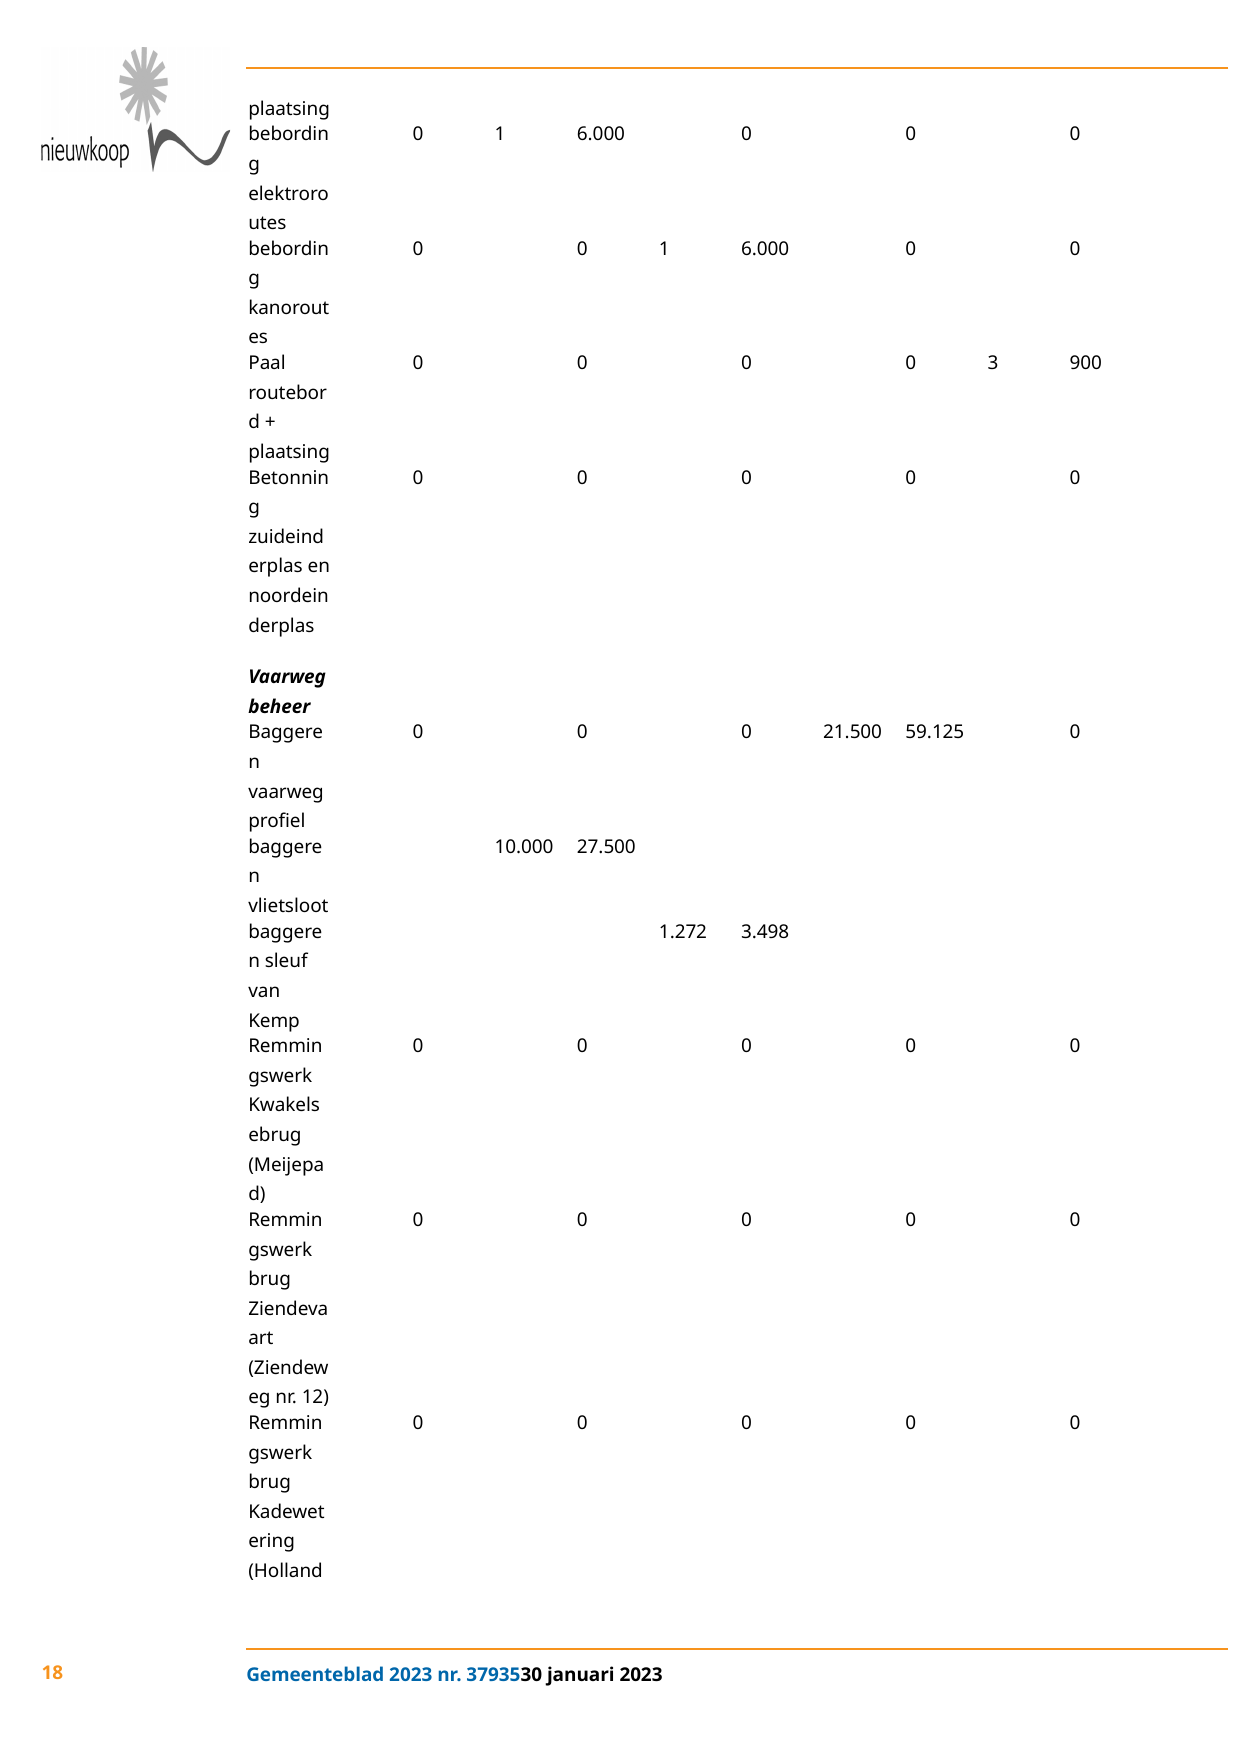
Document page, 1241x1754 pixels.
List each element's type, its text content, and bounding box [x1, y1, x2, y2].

table_cell 0 [905, 121, 987, 235]
table_cell [823, 235, 905, 349]
table_cell [659, 1033, 741, 1206]
table_cell [987, 719, 1069, 833]
table_cell Paal routebord + plaatsing [248, 350, 330, 464]
table_cell [823, 464, 905, 638]
table_cell [330, 1206, 412, 1409]
table_cell [659, 1206, 741, 1409]
table_cell [823, 1033, 905, 1206]
table_cell [330, 95, 412, 121]
table_cell 0 [905, 1409, 987, 1583]
table_cell Baggeren vaarwegprofiel [248, 719, 330, 833]
table_cell 0 [741, 719, 823, 833]
table_cell plaatsing [248, 95, 330, 121]
table_cell [330, 464, 412, 638]
table_cell [659, 350, 741, 464]
table_cell [412, 638, 494, 663]
table_cell [1069, 638, 1152, 663]
table_cell [494, 1033, 577, 1206]
table_cell [823, 95, 905, 121]
table_cell [823, 638, 905, 663]
table_cell [494, 663, 577, 719]
table_cell 0 [1069, 1033, 1152, 1206]
table_cell [577, 95, 659, 121]
table_cell [412, 663, 494, 719]
table_cell 0 [577, 1206, 659, 1409]
table_cell 0 [412, 1409, 494, 1583]
table_cell Remmingswerk Kwakelsebrug (Meijepad) [248, 1033, 330, 1206]
table_cell 0 [741, 464, 823, 638]
table_cell [330, 121, 412, 235]
table_cell [905, 918, 987, 1032]
table_cell [494, 918, 577, 1032]
table_cell [412, 833, 494, 918]
table_cell [1069, 95, 1152, 121]
table_cell [823, 918, 905, 1032]
table_cell [905, 95, 987, 121]
table_cell baggeren vlietsloot [248, 833, 330, 918]
table_cell 3.498 [741, 918, 823, 1032]
table_cell [577, 918, 659, 1032]
table_cell [823, 350, 905, 464]
table_cell 900 [1069, 350, 1152, 464]
table_cell 0 [412, 1033, 494, 1206]
table_cell [330, 638, 412, 663]
table_cell Betonning zuideinderplas en noordeinderplas [248, 464, 330, 638]
table_cell [659, 464, 741, 638]
table_cell [823, 1409, 905, 1583]
table_cell 10.000 [494, 833, 577, 918]
table_cell [987, 95, 1069, 121]
table_cell [330, 719, 412, 833]
table_cell [494, 235, 577, 349]
table_cell 1.272 [659, 918, 741, 1032]
table_cell [823, 121, 905, 235]
table_cell 0 [412, 350, 494, 464]
table_cell 0 [741, 1409, 823, 1583]
table_cell [577, 663, 659, 719]
table_cell 0 [741, 1206, 823, 1409]
table_cell [987, 121, 1069, 235]
table_cell [987, 235, 1069, 349]
table_cell [494, 638, 577, 663]
table_cell [987, 464, 1069, 638]
table_cell 0 [412, 719, 494, 833]
table_cell [823, 1206, 905, 1409]
table_cell 0 [412, 235, 494, 349]
table_cell [494, 464, 577, 638]
table_cell [741, 833, 823, 918]
table_cell 0 [1069, 464, 1152, 638]
table_cell [494, 1409, 577, 1583]
table_cell [330, 235, 412, 349]
table_cell [330, 663, 412, 719]
table_cell [987, 1033, 1069, 1206]
table_cell [659, 638, 741, 663]
picture [41, 47, 231, 172]
table_cell Vaarwegbeheer [248, 663, 330, 719]
table_cell baggeren sleuf van Kemp [248, 918, 330, 1032]
table_cell 0 [412, 464, 494, 638]
table_cell 0 [905, 235, 987, 349]
table_cell [577, 638, 659, 663]
table_cell [905, 663, 987, 719]
table_cell 0 [741, 1033, 823, 1206]
table_cell 0 [741, 350, 823, 464]
table_cell [494, 350, 577, 464]
table_cell 0 [741, 121, 823, 235]
table_cell 0 [577, 719, 659, 833]
table_cell [823, 663, 905, 719]
table_cell 0 [412, 1206, 494, 1409]
table_cell bebording elektroroutes [248, 121, 330, 235]
table_cell 0 [905, 1206, 987, 1409]
table_cell [905, 833, 987, 918]
table_cell 0 [1069, 719, 1152, 833]
table_cell [494, 719, 577, 833]
table_cell [412, 95, 494, 121]
table_cell [823, 833, 905, 918]
table_cell 0 [577, 235, 659, 349]
table_cell [330, 833, 412, 918]
table_cell Remmingswerk brug Kadewetering (Holland [248, 1409, 330, 1583]
table_cell bebording kanoroutes [248, 235, 330, 349]
table_cell Remmingswerk brug Ziendevaart (Ziendeweg nr. 12) [248, 1206, 330, 1409]
table_cell [987, 833, 1069, 918]
table_cell 1 [494, 121, 577, 235]
table_cell 1 [659, 235, 741, 349]
table_cell 59.125 [905, 719, 987, 833]
table_cell [659, 719, 741, 833]
table_cell 0 [1069, 1409, 1152, 1583]
table_cell [494, 95, 577, 121]
table_cell [987, 918, 1069, 1032]
table_cell [987, 1206, 1069, 1409]
table_cell 0 [412, 121, 494, 235]
table_cell [1069, 833, 1152, 918]
table_cell [659, 95, 741, 121]
table_cell [330, 918, 412, 1032]
table_cell 0 [1069, 235, 1152, 349]
table_cell [987, 1409, 1069, 1583]
table_cell 0 [577, 350, 659, 464]
table_cell 0 [577, 1409, 659, 1583]
table_cell [987, 663, 1069, 719]
table_cell [741, 663, 823, 719]
table_cell [987, 638, 1069, 663]
table_cell [741, 638, 823, 663]
table_cell [494, 1206, 577, 1409]
table_cell 27.500 [577, 833, 659, 918]
table_cell 0 [1069, 121, 1152, 235]
table_cell 21.500 [823, 719, 905, 833]
table_cell [330, 1409, 412, 1583]
table_cell 0 [577, 1033, 659, 1206]
table_cell [412, 918, 494, 1032]
table_cell 6.000 [741, 235, 823, 349]
table_cell 0 [905, 464, 987, 638]
table_cell [330, 350, 412, 464]
table_cell 0 [1069, 1206, 1152, 1409]
table_cell [905, 638, 987, 663]
table_cell [330, 1033, 412, 1206]
table_cell 3 [987, 350, 1069, 464]
table_cell 0 [577, 464, 659, 638]
table_cell [659, 833, 741, 918]
table_cell [659, 1409, 741, 1583]
table_cell 0 [905, 350, 987, 464]
table_cell 6.000 [577, 121, 659, 235]
table_cell 0 [905, 1033, 987, 1206]
table_cell [248, 638, 330, 663]
table_cell [1069, 663, 1152, 719]
table_cell [659, 663, 741, 719]
table_cell [1069, 918, 1152, 1032]
table_cell [659, 121, 741, 235]
table_cell [741, 95, 823, 121]
